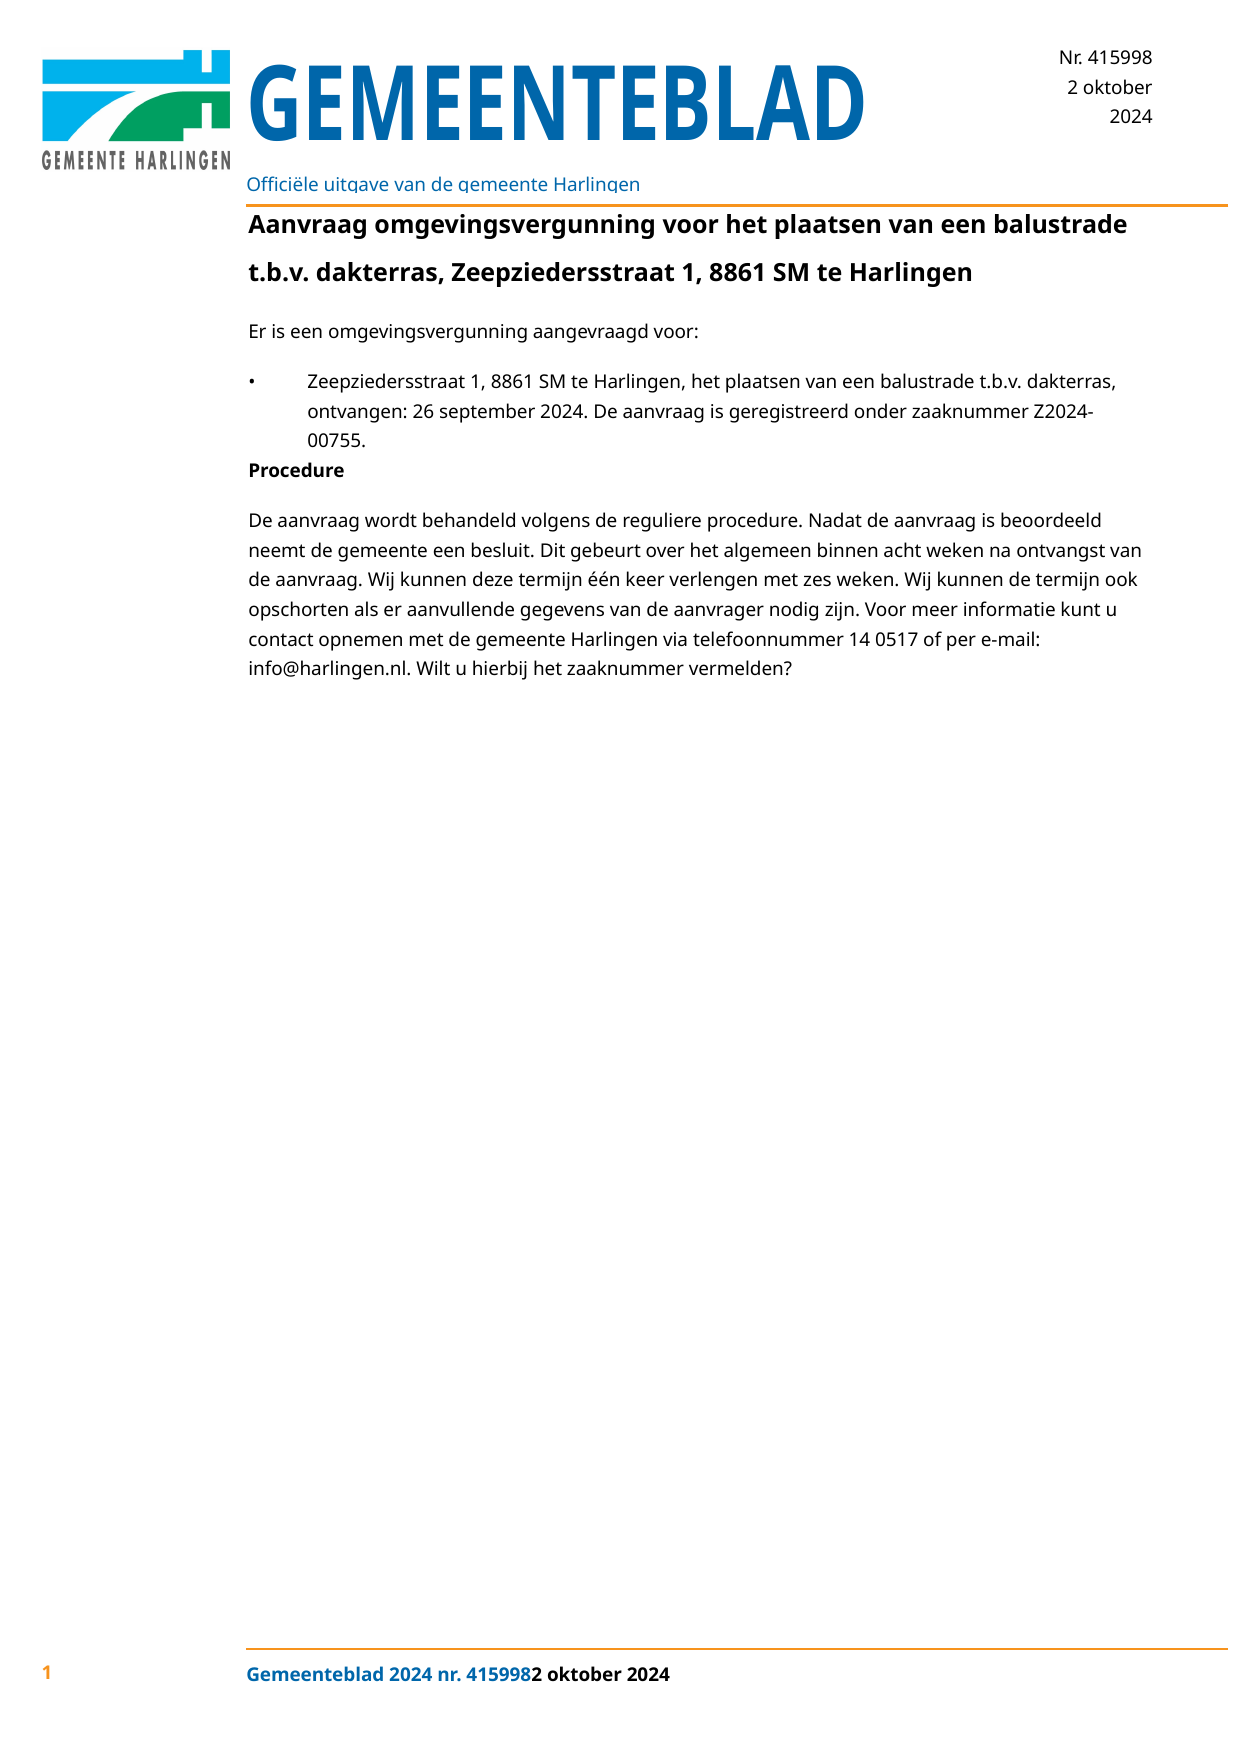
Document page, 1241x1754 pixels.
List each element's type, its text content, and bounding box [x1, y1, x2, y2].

text De aanvraag wordt behandeld volgens de reguliere procedure. Nadat de aanvraag is beoordeeld neemt de gemeente een besluit. Dit gebeurt over het algemeen binnen acht weken na ontvangst van de aanvraag. Wij kunnen deze termijn één keer verlengen met zes weken. Wij kunnen de termijn ook opschorten als er aanvullende gegevens van de aanvrager nodig zijn. Voor meer informatie kunt u contact opnemen met de gemeente Harlingen via telefoonnummer 14 0517 of per e-mail: info@harlingen.nl. Wilt u hierbij het zaaknummer vermelden? [248, 507, 1152, 681]
list Zeepziedersstraat 1, 8861 SM te Harlingen, het plaatsen van een balustrade t.b.v. dakterras, ontvangen: 26 september 2024. De aanvraag is geregistreerd onder zaaknummer Z2024-00755. [248, 368, 1152, 453]
text Aanvraag omgevingsvergunning voor het plaatsen van een balustrade t.b.v. dakterras, Zeepziedersstraat 1, 8861 SM te Harlingen [248, 207, 1152, 288]
text Er is een omgevingsvergunning aangevraagd voor: [248, 318, 1152, 344]
text Procedure [248, 457, 1152, 483]
picture [41, 47, 231, 172]
